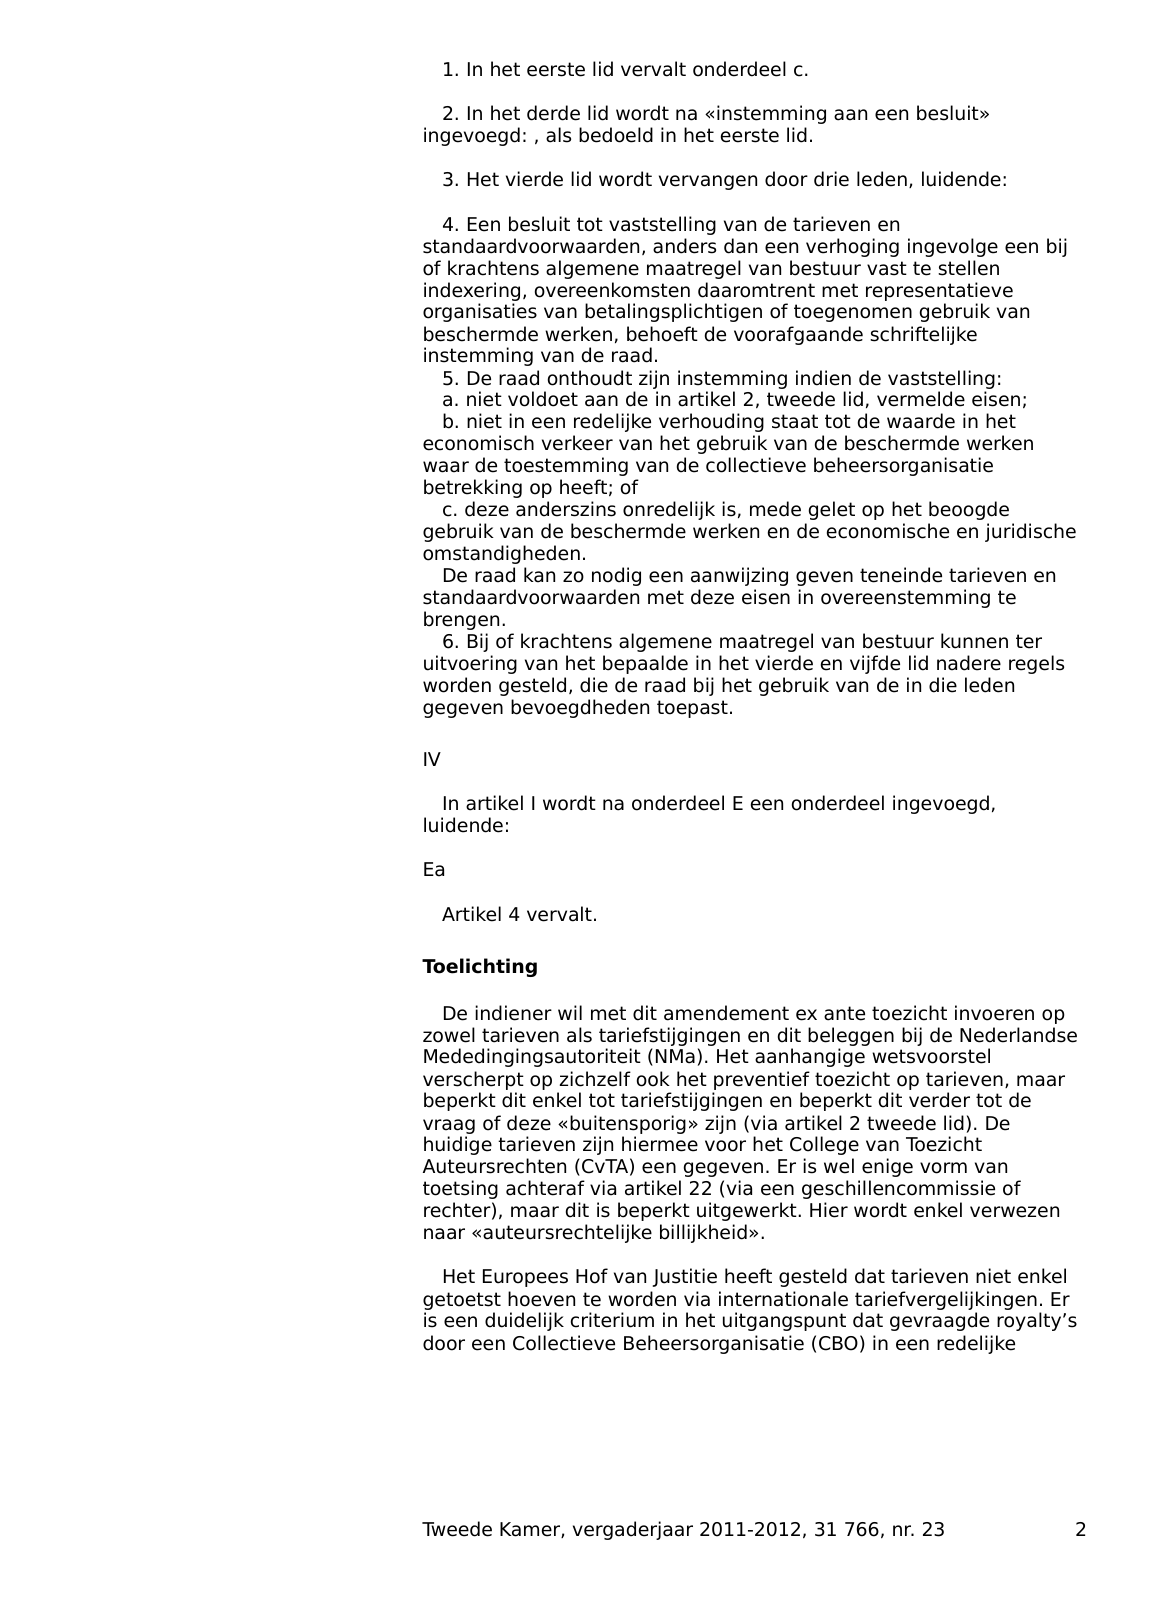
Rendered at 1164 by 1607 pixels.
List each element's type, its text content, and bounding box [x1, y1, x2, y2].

text In artikel I wordt na onderdeel E een onderdeel ingevoegd, luidende: [422, 793, 1087, 837]
text 5. De raad onthoudt zijn instemming indien de vaststelling: [422, 367, 1087, 389]
text 4. Een besluit tot vaststelling van de tarieven en standaardvoorwaarden, anders dan een verhoging ingevolge een bij of krachtens algemene maatregel van bestuur vast te stellen indexering, overeenkomsten daaromtrent met representatieve organisaties van betalingsplichtigen of toegenomen gebruik van beschermde werken, behoeft de voorafgaande schriftelijke instemming van de raad. [422, 213, 1087, 367]
text c. deze anderszins onredelijk is, mede gelet op het beoogde gebruik van de beschermde werken en de economische en juridische omstandigheden. [422, 499, 1087, 565]
text De raad kan zo nodig een aanwijzing geven teneinde tarieven en standaardvoorwaarden met deze eisen in overeenstemming te brengen. [422, 565, 1087, 631]
text 2. In het derde lid wordt na «instemming aan een besluit» ingevoegd: , als bedoeld in het eerste lid. [422, 103, 1087, 147]
text 6. Bij of krachtens algemene maatregel van bestuur kunnen ter uitvoering van het bepaalde in het vierde en vijfde lid nadere regels worden gesteld, die de raad bij het gebruik van de in die leden gegeven bevoegdheden toepast. [422, 631, 1087, 719]
text a. niet voldoet aan de in artikel 2, tweede lid, vermelde eisen; [422, 389, 1087, 411]
text Ea [422, 859, 1087, 881]
text b. niet in een redelijke verhouding staat tot de waarde in het economisch verkeer van het gebruik van de beschermde werken waar de toestemming van de collectieve beheersorganisatie betrekking op heeft; of [422, 411, 1087, 499]
text 3. Het vierde lid wordt vervangen door drie leden, luidende: [422, 169, 1087, 191]
text Het Europees Hof van Justitie heeft gesteld dat tarieven niet enkel getoetst hoeven te worden via internationale tariefvergelijkingen. Er is een duidelijk criterium in het uitgangspunt dat gevraagde royalty’s door een Collectieve Beheersorganisatie (CBO) in een redelijke [422, 1266, 1087, 1354]
subtitle Toelichting [422, 956, 1087, 977]
text Artikel 4 vervalt. [422, 903, 1087, 926]
text 1. In het eerste lid vervalt onderdeel c. [422, 59, 1087, 81]
subtitle IV [422, 749, 1087, 771]
text De indiener wil met dit amendement ex ante toezicht invoeren op zowel tarieven als tariefstijgingen en dit beleggen bij de Nederlandse Mededingingsautoriteit (NMa). Het aanhangige wetsvoorstel verscherpt op zichzelf ook het preventief toezicht op tarieven, maar beperkt dit enkel tot tariefstijgingen en beperkt dit verder tot de vraag of deze «buitensporig» zijn (via artikel 2 tweede lid). De huidige tarieven zijn hiermee voor het College van Toezicht Auteursrechten (CvTA) een gegeven. Er is wel enige vorm van toetsing achteraf via artikel 22 (via een geschillencommissie of rechter), maar dit is beperkt uitgewerkt. Hier wordt enkel verwezen naar «auteursrechtelijke billijkheid». [422, 1002, 1087, 1244]
